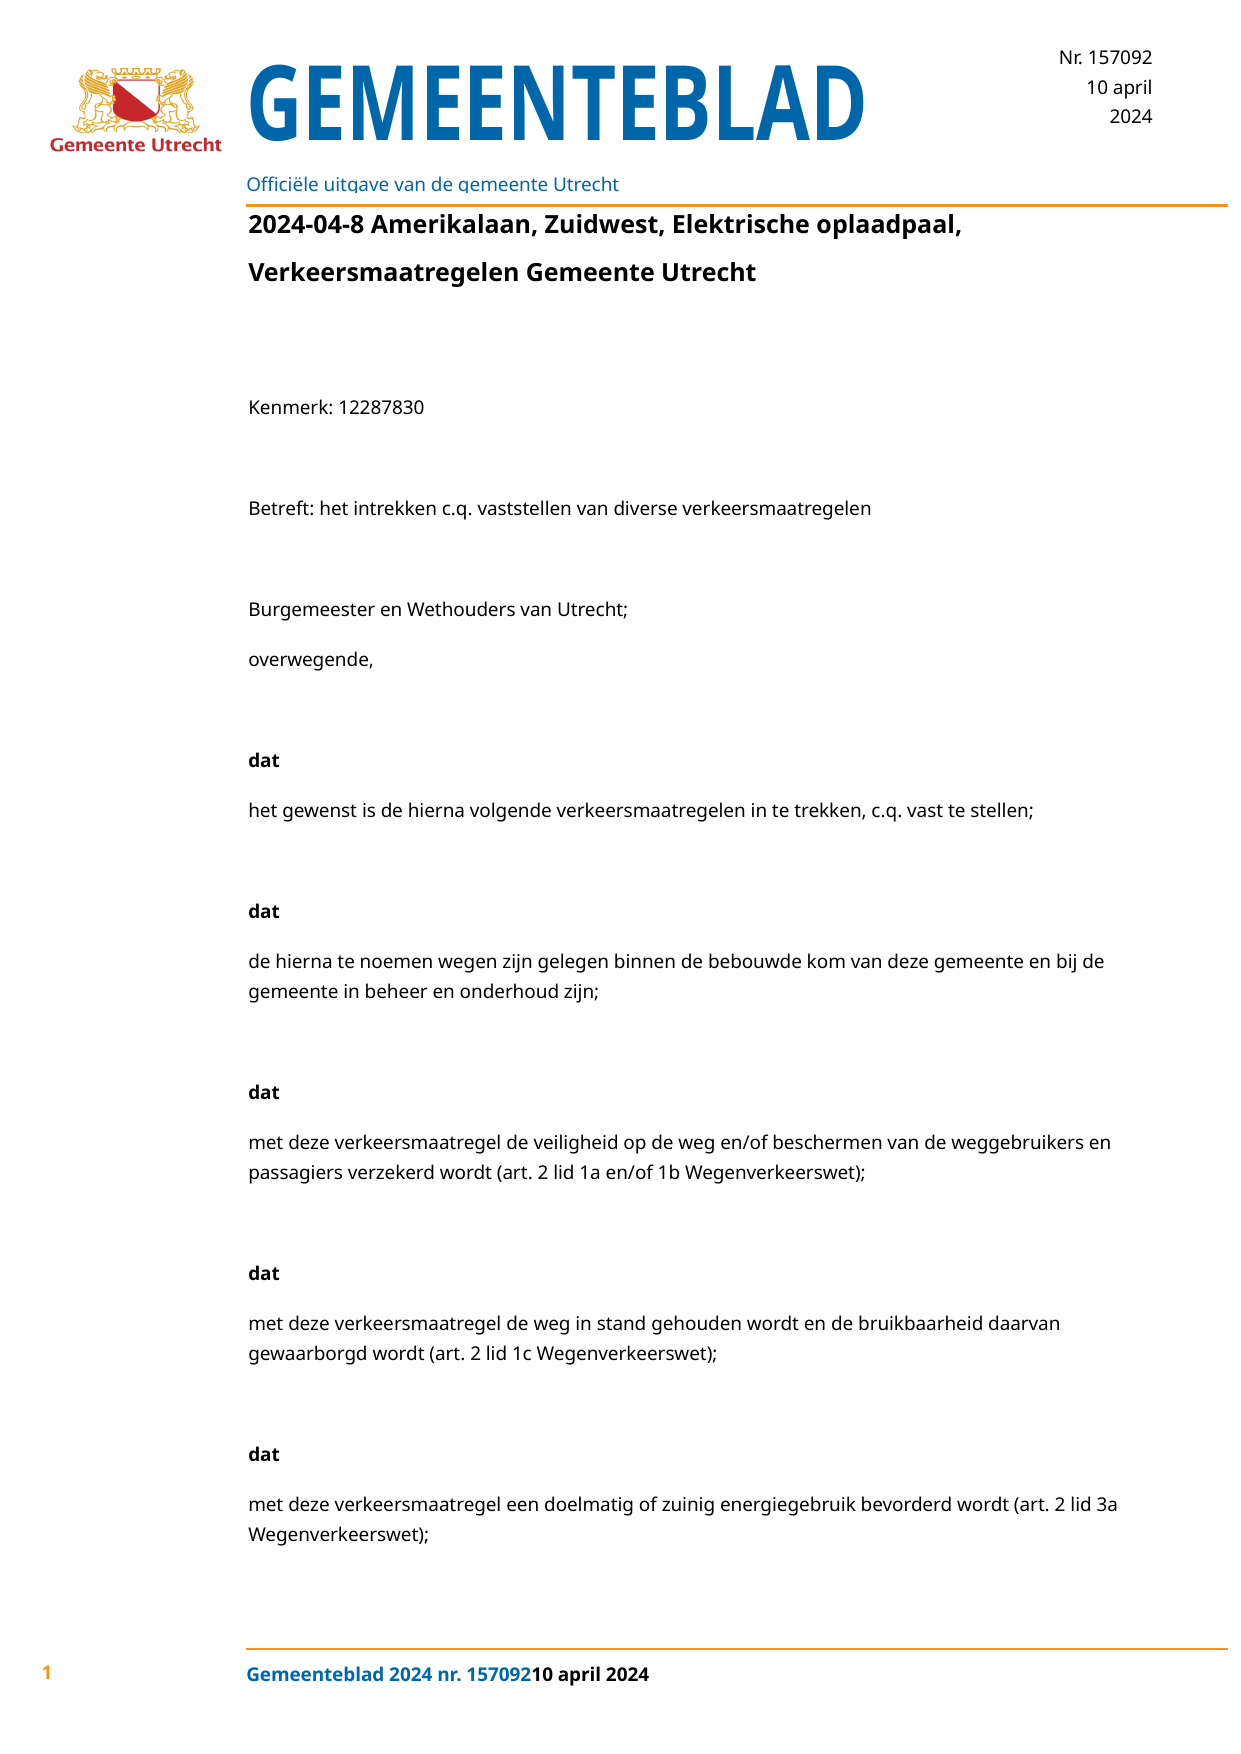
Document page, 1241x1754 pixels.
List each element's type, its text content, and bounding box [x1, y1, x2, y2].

text het gewenst is de hierna volgende verkeersmaatregelen in te trekken, c.q. vast te stellen; [248, 797, 1152, 823]
picture [41, 47, 231, 172]
text Burgemeester en Wethouders van Utrecht; [248, 596, 1152, 621]
text overwegende, [248, 646, 1152, 672]
text 2024-04-8 Amerikalaan, Zuidwest, Elektrische oplaadpaal, Verkeersmaatregelen Gemeente Utrecht [248, 207, 1152, 288]
text dat [248, 898, 1152, 924]
text met deze verkeersmaatregel de weg in stand gehouden wordt en de bruikbaarheid daarvan gewaarborgd wordt (art. 2 lid 1c Wegenverkeerswet); [248, 1310, 1152, 1366]
text dat [248, 1079, 1152, 1105]
text Betreft: het intrekken c.q. vaststellen van diverse verkeersmaatregelen [248, 495, 1152, 521]
text met deze verkeersmaatregel de veiligheid op de weg en/of beschermen van de weggebruikers en passagiers verzekerd wordt (art. 2 lid 1a en/of 1b Wegenverkeerswet); [248, 1129, 1152, 1185]
text met deze verkeersmaatregel een doelmatig of zuinig energiegebruik bevorderd wordt (art. 2 lid 3a Wegenverkeerswet); [248, 1491, 1152, 1546]
text dat [248, 747, 1152, 773]
text dat [248, 1260, 1152, 1286]
text Kenmerk: 12287830 [248, 394, 1152, 420]
text de hierna te noemen wegen zijn gelegen binnen de bebouwde kom van deze gemeente en bij de gemeente in beheer en onderhoud zijn; [248, 949, 1152, 1004]
text dat [248, 1441, 1152, 1466]
